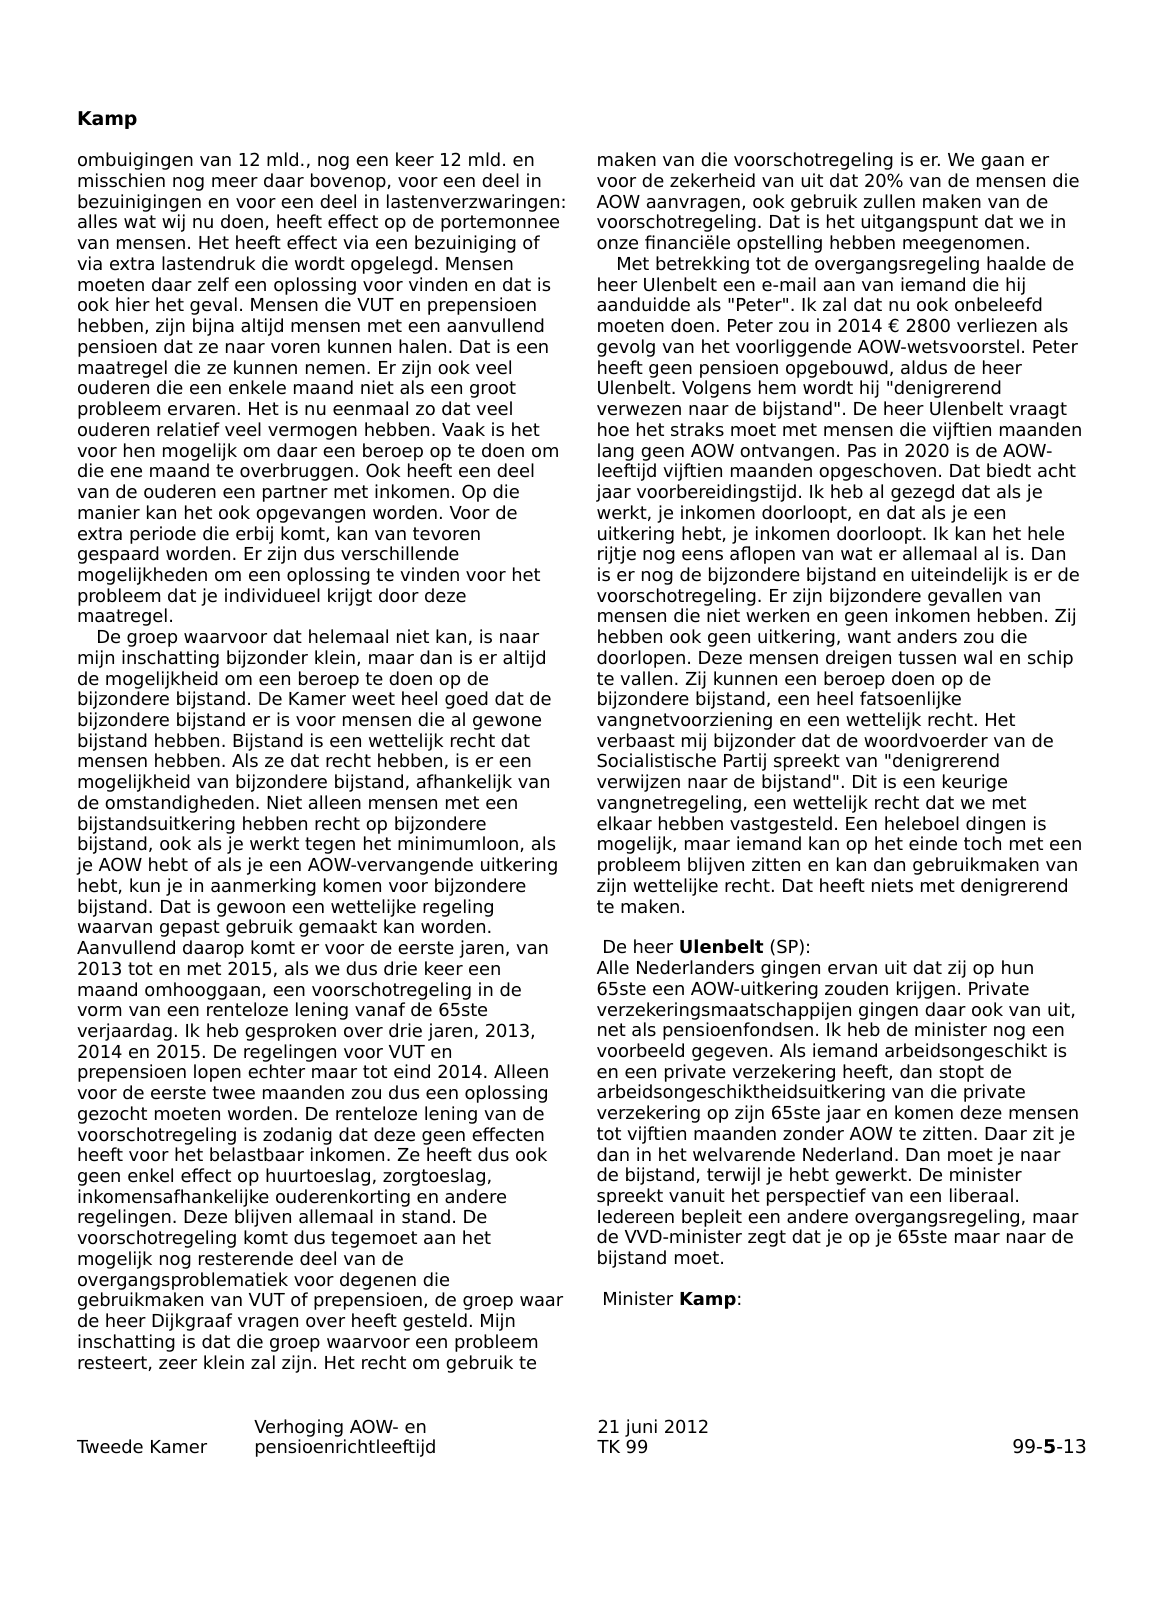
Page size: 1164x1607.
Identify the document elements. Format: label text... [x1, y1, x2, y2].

text maken van die voorschotregeling is er. We gaan er voor de zekerheid van uit dat 20% van de mensen die AOW aanvragen, ook gebruik zullen maken van de voorschotregeling. Dat is het uitgangspunt dat we in onze financiële opstelling hebben meegenomen. [596, 150, 1087, 254]
text ombuigingen van 12 mld., nog een keer 12 mld. en misschien nog meer daar bovenop, voor een deel in bezuinigingen en voor een deel in lastenverzwaringen: alles wat wij nu doen, heeft effect op de portemonnee van mensen. Het heeft effect via een bezuiniging of via extra lastendruk die wordt opgelegd. Mensen moeten daar zelf een oplossing voor vinden en dat is ook hier het geval. Mensen die VUT en prepensioen hebben, zijn bijna altijd mensen met een aanvullend pensioen dat ze naar voren kunnen halen. Dat is een maatregel die ze kunnen nemen. Er zijn ook veel ouderen die een enkele maand niet als een groot probleem ervaren. Het is nu eenmaal zo dat veel ouderen relatief veel vermogen hebben. Vaak is het voor hen mogelijk om daar een beroep op te doen om die ene maand te overbruggen. Ook heeft een deel van de ouderen een partner met inkomen. Op die manier kan het ook opgevangen worden. Voor de extra periode die erbij komt, kan van tevoren gespaard worden. Er zijn dus verschillende mogelijkheden om een oplossing te vinden voor het probleem dat je individueel krijgt door deze maatregel. [77, 150, 567, 627]
text De groep waarvoor dat helemaal niet kan, is naar mijn inschatting bijzonder klein, maar dan is er altijd de mogelijkheid om een beroep te doen op de bijzondere bijstand. De Kamer weet heel goed dat de bijzondere bijstand er is voor mensen die al gewone bijstand hebben. Bijstand is een wettelijk recht dat mensen hebben. Als ze dat recht hebben, is er een mogelijkheid van bijzondere bijstand, afhankelijk van de omstandigheden. Niet alleen mensen met een bijstandsuitkering hebben recht op bijzondere bijstand, ook als je werkt tegen het minimumloon, als je AOW hebt of als je een AOW-vervangende uitkering hebt, kun je in aanmerking komen voor bijzondere bijstand. Dat is gewoon een wettelijke regeling waarvan gepast gebruik gemaakt kan worden. Aanvullend daarop komt er voor de eerste jaren, van 2013 tot en met 2015, als we dus drie keer een maand omhooggaan, een voorschotregeling in de vorm van een renteloze lening vanaf de 65ste verjaardag. Ik heb gesproken over drie jaren, 2013, 2014 en 2015. De regelingen voor VUT en prepensioen lopen echter maar tot eind 2014. Alleen voor de eerste twee maanden zou dus een oplossing gezocht moeten worden. De renteloze lening van de voorschotregeling is zodanig dat deze geen effecten heeft voor het belastbaar inkomen. Ze heeft dus ook geen enkel effect op huurtoeslag, zorgtoeslag, inkomensafhankelijke ouderenkorting en andere regelingen. Deze blijven allemaal in stand. De voorschotregeling komt dus tegemoet aan het mogelijk nog resterende deel van de overgangsproblematiek voor degenen die gebruikmaken van VUT of prepensioen, de groep waar de heer Dijkgraaf vragen over heeft gesteld. Mijn inschatting is dat die groep waarvoor een probleem resteert, zeer klein zal zijn. Het recht om gebruik te [77, 627, 567, 1373]
text Met betrekking tot de overgangsregeling haalde de heer Ulenbelt een e-mail aan van iemand die hij aanduidde als "Peter". Ik zal dat nu ook onbeleefd moeten doen. Peter zou in 2014 € 2800 verliezen als gevolg van het voorliggende AOW-wetsvoorstel. Peter heeft geen pensioen opgebouwd, aldus de heer Ulenbelt. Volgens hem wordt hij "denigrerend verwezen naar de bijstand". De heer Ulenbelt vraagt hoe het straks moet met mensen die vijftien maanden lang geen AOW ontvangen. Pas in 2020 is de AOW-leeftijd vijftien maanden opgeschoven. Dat biedt acht jaar voorbereidingstijd. Ik heb al gezegd dat als je werkt, je inkomen doorloopt, en dat als je een uitkering hebt, je inkomen doorloopt. Ik kan het hele rijtje nog eens aflopen van wat er allemaal al is. Dan is er nog de bijzondere bijstand en uiteindelijk is er de voorschotregeling. Er zijn bijzondere gevallen van mensen die niet werken en geen inkomen hebben. Zij hebben ook geen uitkering, want anders zou die doorlopen. Deze mensen dreigen tussen wal en schip te vallen. Zij kunnen een beroep doen op de bijzondere bijstand, een heel fatsoenlijke vangnetvoorziening en een wettelijk recht. Het verbaast mij bijzonder dat de woordvoerder van de Socialistische Partij spreekt van "denigrerend verwijzen naar de bijstand". Dit is een keurige vangnetregeling, een wettelijk recht dat we met elkaar hebben vastgesteld. Een heleboel dingen is mogelijk, maar iemand kan op het einde toch met een probleem blijven zitten en kan dan gebruikmaken van zijn wettelijke recht. Dat heeft niets met denigrerend te maken. [596, 254, 1087, 917]
text Alle Nederlanders gingen ervan uit dat zij op hun 65ste een AOW-uitkering zouden krijgen. Private verzekeringsmaatschappijen gingen daar ook van uit, net als pensioenfondsen. Ik heb de minister nog een voorbeeld gegeven. Als iemand arbeidsongeschikt is en een private verzekering heeft, dan stopt de arbeidsongeschiktheidsuitkering van die private verzekering op zijn 65ste jaar en komen deze mensen tot vijftien maanden zonder AOW te zitten. Daar zit je dan in het welvarende Nederland. Dan moet je naar de bijstand, terwijl je hebt gewerkt. De minister spreekt vanuit het perspectief van een liberaal. Iedereen bepleit een andere overgangsregeling, maar de VVD-minister zegt dat je op je 65ste maar naar de bijstand moet. [596, 958, 1087, 1269]
text Minister Kamp: [596, 1289, 1087, 1309]
text De heer Ulenbelt (SP): [596, 937, 1087, 958]
